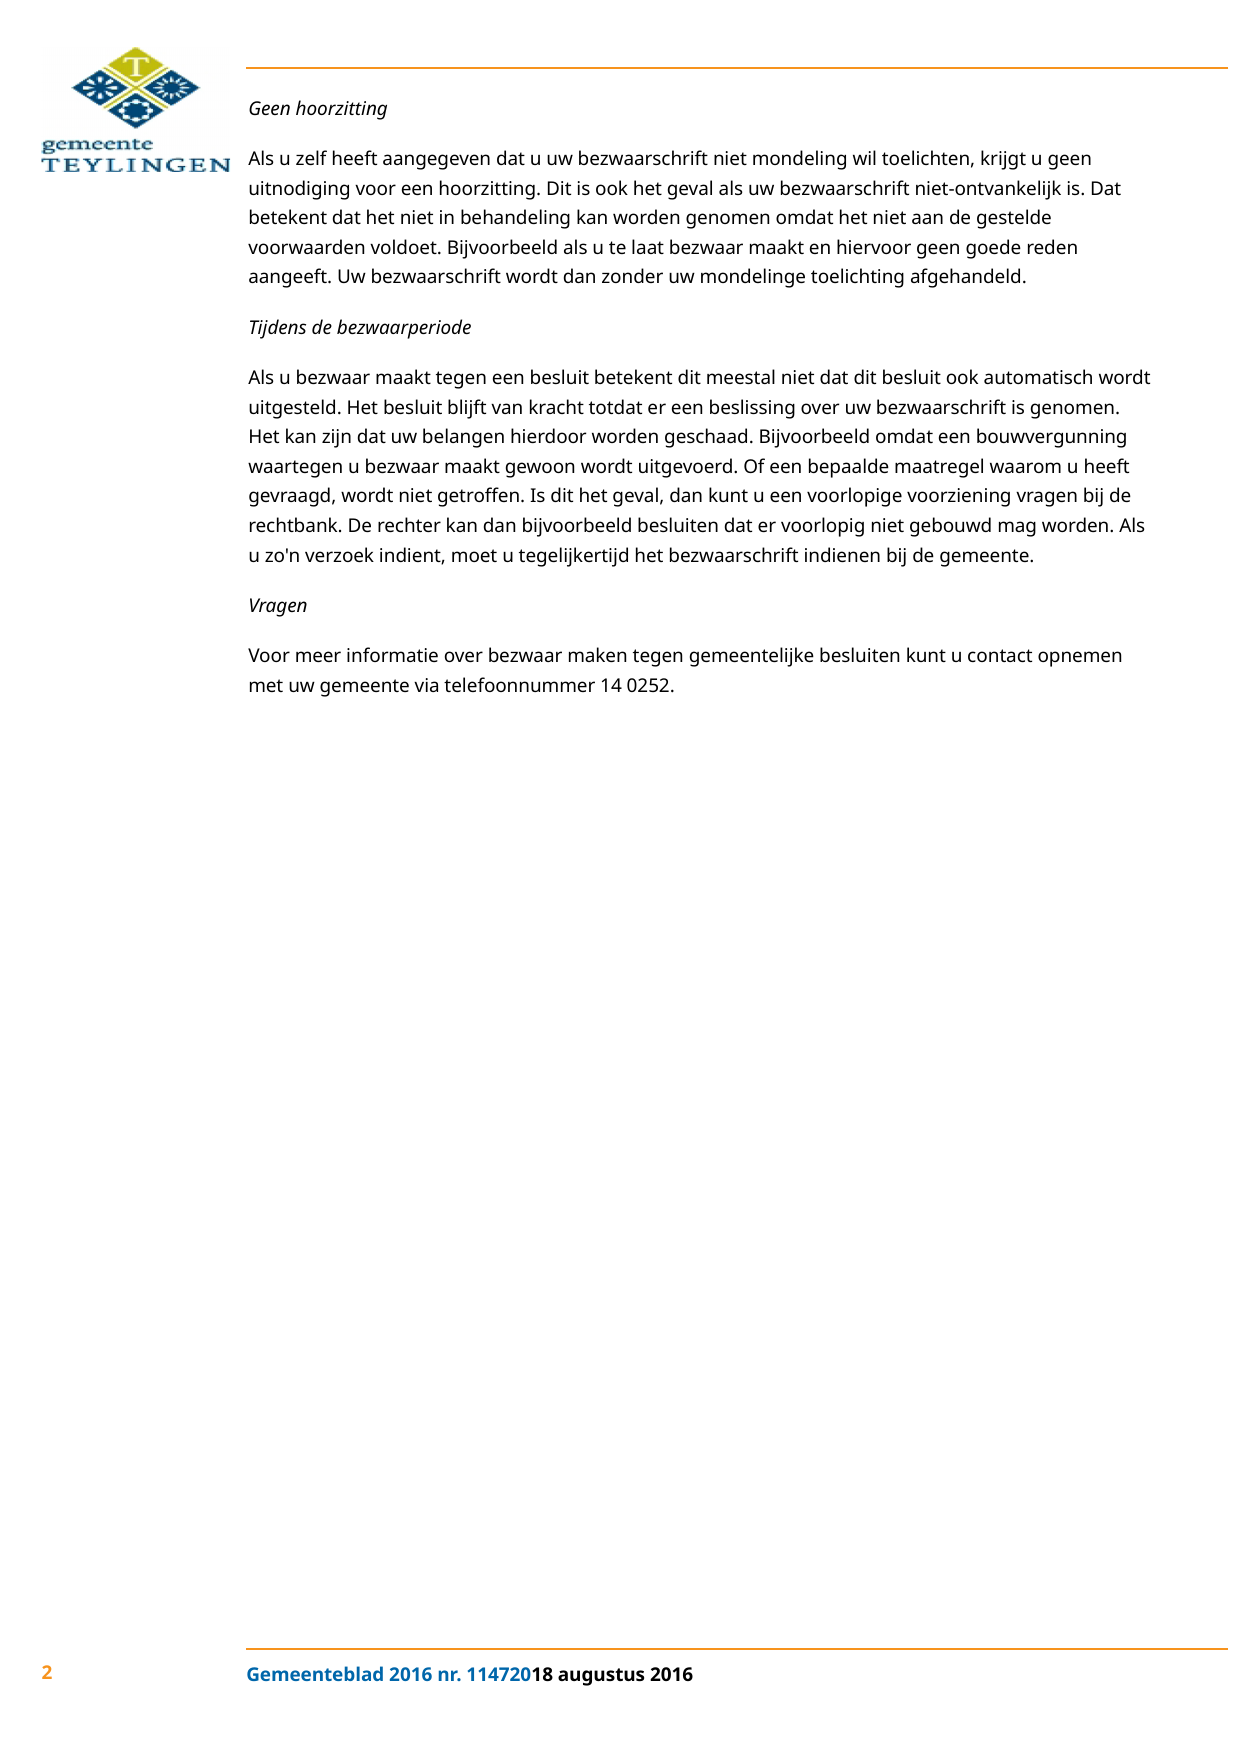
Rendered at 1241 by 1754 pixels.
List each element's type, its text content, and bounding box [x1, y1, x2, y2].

text Als u zelf heeft aangegeven dat u uw bezwaarschrift niet mondeling wil toelichten, krijgt u geen uitnodiging voor een hoorzitting. Dit is ook het geval als uw bezwaarschrift niet-ontvankelijk is. Dat betekent dat het niet in behandeling kan worden genomen omdat het niet aan de gestelde voorwaarden voldoet. Bijvoorbeeld als u te laat bezwaar maakt en hiervoor geen goede reden aangeeft. Uw bezwaarschrift wordt dan zonder uw mondelinge toelichting afgehandeld. [248, 145, 1152, 289]
text Als u bezwaar maakt tegen een besluit betekent dit meestal niet dat dit besluit ook automatisch wordt uitgesteld. Het besluit blijft van kracht totdat er een beslissing over uw bezwaarschrift is genomen. Het kan zijn dat uw belangen hierdoor worden geschaad. Bijvoorbeeld omdat een bouwvergunning waartegen u bezwaar maakt gewoon wordt uitgevoerd. Of een bepaalde maatregel waarom u heeft gevraagd, wordt niet getroffen. Is dit het geval, dan kunt u een voorlopige voorziening vragen bij de rechtbank. De rechter kan dan bijvoorbeeld besluiten dat er voorlopig niet gebouwd mag worden. Als u zo'n verzoek indient, moet u tegelijkertijd het bezwaarschrift indienen bij de gemeente. [248, 364, 1152, 568]
picture [41, 47, 231, 172]
text Vragen [248, 592, 1152, 618]
text Voor meer informatie over bezwaar maken tegen gemeentelijke besluiten kunt u contact opnemen met uw gemeente via telefoonnummer 14 0252. [248, 643, 1152, 698]
text Tijdens de bezwaarperiode [248, 314, 1152, 340]
text Geen hoorzitting [248, 95, 1152, 121]
